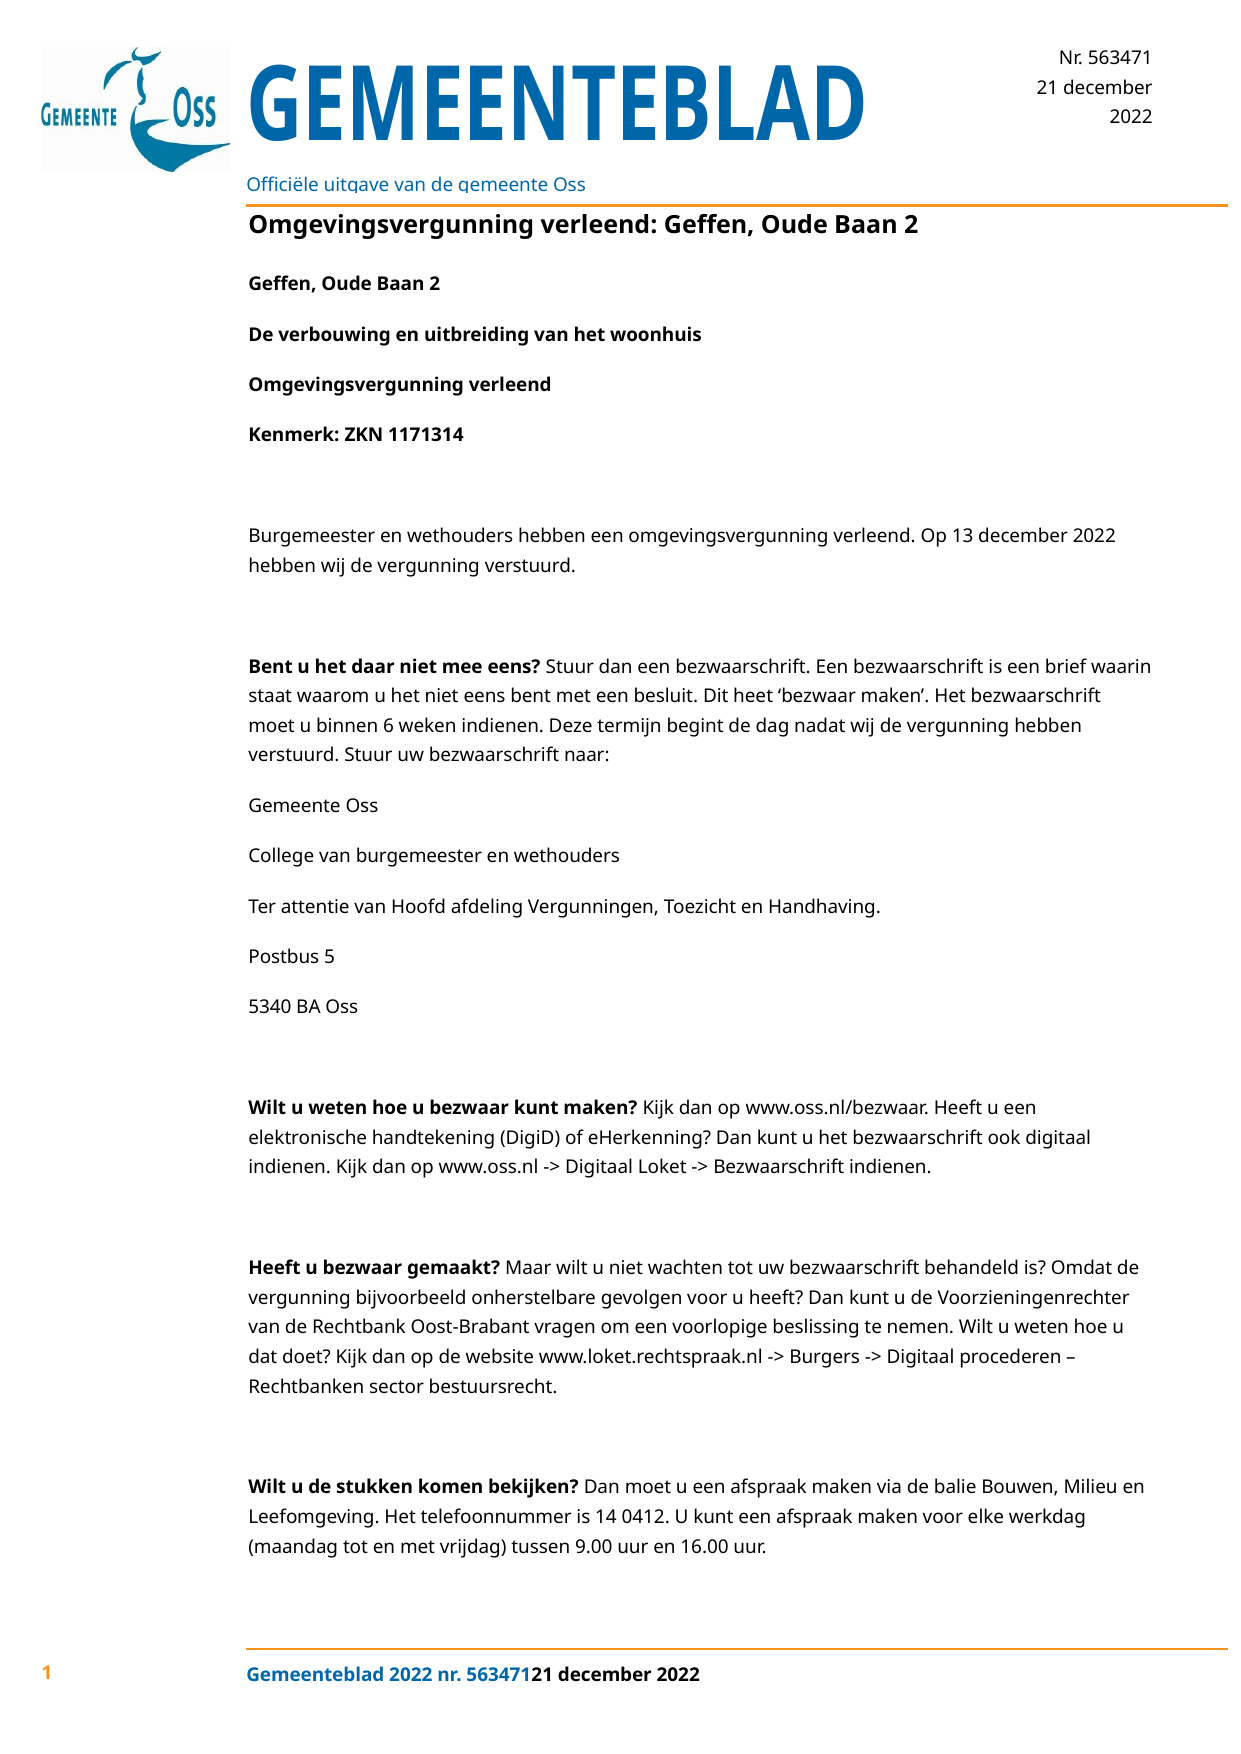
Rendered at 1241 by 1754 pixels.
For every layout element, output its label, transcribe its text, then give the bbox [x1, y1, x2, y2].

text Burgemeester en wethouders hebben een omgevingsvergunning verleend. Op 13 december 2022 hebben wij de vergunning verstuurd. [248, 522, 1152, 578]
text Wilt u weten hoe u bezwaar kunt maken? Kijk dan op www.oss.nl/bezwaar. Heeft u een elektronische handtekening (DigiD) of eHerkenning? Dan kunt u het bezwaarschrift ook digitaal indienen. Kijk dan op www.oss.nl -> Digitaal Loket -> Bezwaarschrift indienen. [248, 1094, 1152, 1179]
text Gemeente Oss [248, 792, 1152, 818]
text Kenmerk: ZKN 1171314 [248, 422, 1152, 447]
text Omgevingsvergunning verleend [248, 371, 1152, 397]
text Bent u het daar niet mee eens? Stuur dan een bezwaarschrift. Een bezwaarschrift is een brief waarin staat waarom u het niet eens bent met een besluit. Dit heet ‘bezwaar maken’. Het bezwaarschrift moet u binnen 6 weken indienen. Deze termijn begint de dag nadat wij de vergunning hebben verstuurd. Stuur uw bezwaarschrift naar: [248, 653, 1152, 767]
text Omgevingsvergunning verleend: Geffen, Oude Baan 2 [248, 207, 1152, 241]
text Ter attentie van Hoofd afdeling Vergunningen, Toezicht en Handhaving. [248, 893, 1152, 918]
text Postbus 5 [248, 943, 1152, 969]
text Heeft u bezwaar gemaakt? Maar wilt u niet wachten tot uw bezwaarschrift behandeld is? Omdat de vergunning bijvoorbeeld onherstelbare gevolgen voor u heeft? Dan kunt u de Voorzieningenrechter van de Rechtbank Oost-Brabant vragen om een voorlopige beslissing te nemen. Wilt u weten hoe u dat doet? Kijk dan op de website www.loket.rechtspraak.nl -> Burgers -> Digitaal procederen – Rechtbanken sector bestuursrecht. [248, 1254, 1152, 1398]
text 5340 BA Oss [248, 994, 1152, 1019]
text De verbouwing en uitbreiding van het woonhuis [248, 321, 1152, 346]
text Geffen, Oude Baan 2 [248, 270, 1152, 296]
text Wilt u de stukken komen bekijken? Dan moet u een afspraak maken via de balie Bouwen, Milieu en Leefomgeving. Het telefoonnummer is 14 0412. U kunt een afspraak maken voor elke werkdag (maandag tot en met vrijdag) tussen 9.00 uur en 16.00 uur. [248, 1474, 1152, 1558]
text College van burgemeester en wethouders [248, 842, 1152, 868]
picture [41, 47, 231, 172]
